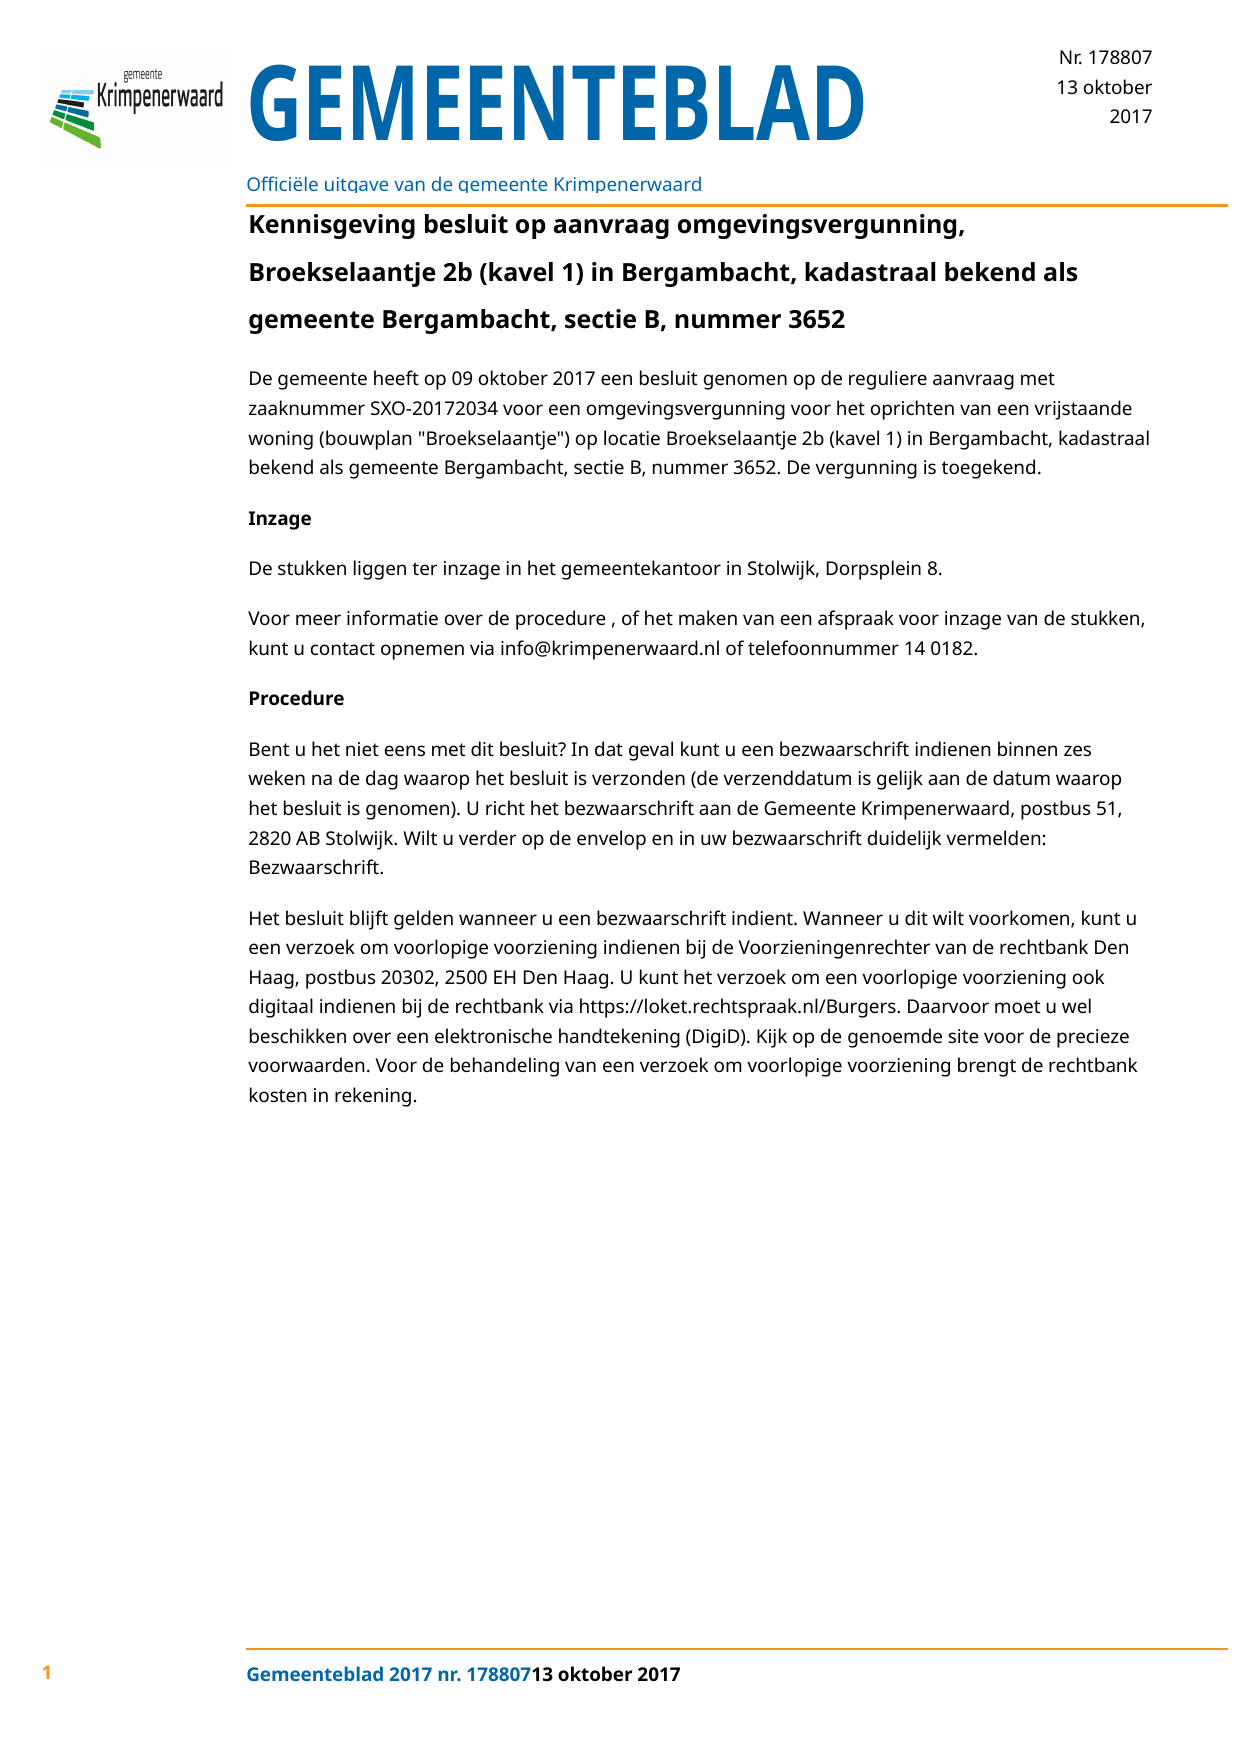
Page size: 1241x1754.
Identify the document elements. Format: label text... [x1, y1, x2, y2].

text Procedure [248, 686, 1152, 711]
text Kennisgeving besluit op aanvraag omgevingsvergunning, Broekselaantje 2b (kavel 1) in Bergambacht, kadastraal bekend als gemeente Bergambacht, sectie B, nummer 3652 [248, 207, 1152, 336]
text De stukken liggen ter inzage in het gemeentekantoor in Stolwijk, Dorpsplein 8. [248, 555, 1152, 581]
text Voor meer informatie over de procedure , of het maken van een afspraak voor inzage van de stukken, kunt u contact opnemen via info@krimpenerwaard.nl of telefoonnummer 14 0182. [248, 606, 1152, 661]
text De gemeente heeft op 09 oktober 2017 een besluit genomen op de reguliere aanvraag met zaaknummer SXO-20172034 voor een omgevingsvergunning voor het oprichten van een vrijstaande woning (bouwplan "Broekselaantje") op locatie Broekselaantje 2b (kavel 1) in Bergambacht, kadastraal bekend als gemeente Bergambacht, sectie B, nummer 3652. De vergunning is toegekend. [248, 366, 1152, 480]
text Bent u het niet eens met dit besluit? In dat geval kunt u een bezwaarschrift indienen binnen zes weken na de dag waarop het besluit is verzonden (de verzenddatum is gelijk aan de datum waarop het besluit is genomen). U richt het bezwaarschrift aan de Gemeente Krimpenerwaard, postbus 51, 2820 AB Stolwijk. Wilt u verder op de envelop en in uw bezwaarschrift duidelijk vermelden: Bezwaarschrift. [248, 736, 1152, 880]
text Het besluit blijft gelden wanneer u een bezwaarschrift indient. Wanneer u dit wilt voorkomen, kunt u een verzoek om voorlopige voorziening indienen bij de Voorzieningenrechter van de rechtbank Den Haag, postbus 20302, 2500 EH Den Haag. U kunt het verzoek om een voorlopige voorziening ook digitaal indienen bij de rechtbank via https://loket.rechtspraak.nl/Burgers. Daarvoor moet u wel beschikken over een elektronische handtekening (DigiD). Kijk op de genoemde site voor de precieze voorwaarden. Voor de behandeling van een verzoek om voorlopige voorziening brengt de rechtbank kosten in rekening. [248, 905, 1152, 1108]
picture [41, 47, 231, 172]
text Inzage [248, 505, 1152, 530]
